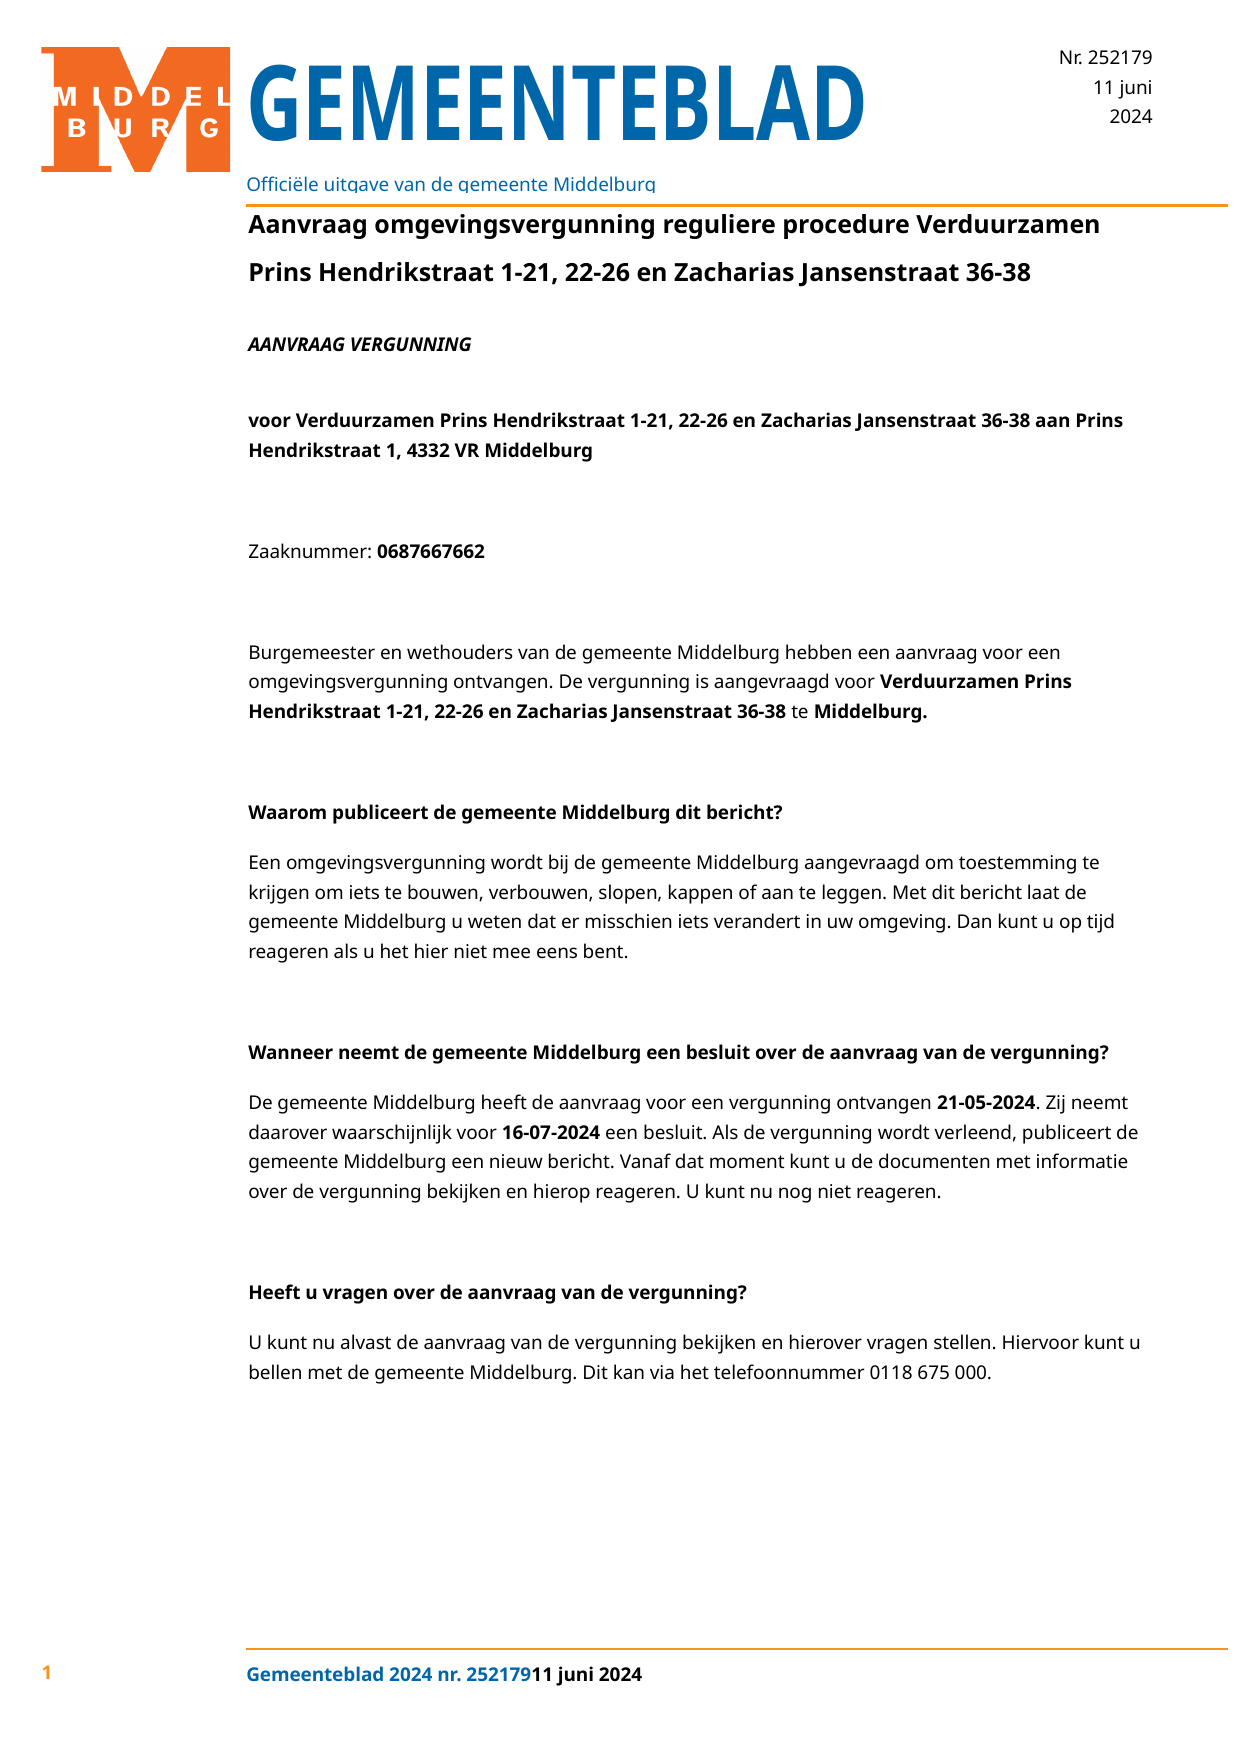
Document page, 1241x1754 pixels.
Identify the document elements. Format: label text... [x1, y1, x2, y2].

text Burgemeester en wethouders van de gemeente Middelburg hebben een aanvraag voor een omgevingsvergunning ontvangen. De vergunning is aangevraagd voor Verduurzamen Prins Hendrikstraat 1-21, 22-26 en Zacharias Jansenstraat 36-38 te Middelburg. [248, 639, 1152, 724]
text Aanvraag omgevingsvergunning reguliere procedure Verduurzamen Prins Hendrikstraat 1-21, 22-26 en Zacharias Jansenstraat 36-38 [248, 207, 1152, 288]
text Een omgevingsvergunning wordt bij de gemeente Middelburg aangevraagd om toestemming te krijgen om iets te bouwen, verbouwen, slopen, kappen of aan te leggen. Met dit bericht laat de gemeente Middelburg u weten dat er misschien iets verandert in uw omgeving. Dan kunt u op tijd reageren als u het hier niet mee eens bent. [248, 849, 1152, 964]
text Zaaknummer: 0687667662 [248, 538, 1152, 564]
text Wanneer neemt de gemeente Middelburg een besluit over de aanvraag van de vergunning? [248, 1039, 1152, 1064]
picture [41, 47, 231, 172]
text voor Verduurzamen Prins Hendrikstraat 1-21, 22-26 en Zacharias Jansenstraat 36-38 aan Prins Hendrikstraat 1, 4332 VR Middelburg [248, 408, 1152, 463]
text Heeft u vragen over de aanvraag van de vergunning? [248, 1279, 1152, 1304]
text De gemeente Middelburg heeft de aanvraag voor een vergunning ontvangen 21-05-2024. Zij neemt daarover waarschijnlijk voor 16-07-2024 een besluit. Als de vergunning wordt verleend, publiceert de gemeente Middelburg een nieuw bericht. Vanaf dat moment kunt u de documenten met informatie over de vergunning bekijken en hierop reageren. U kunt nu nog niet reageren. [248, 1089, 1152, 1204]
text AANVRAAG VERGUNNING [248, 331, 1152, 357]
text U kunt nu alvast de aanvraag van de vergunning bekijken en hierover vragen stellen. Hiervoor kunt u bellen met de gemeente Middelburg. Dit kan via het telefoonnummer 0118 675 000. [248, 1329, 1152, 1384]
text Waarom publiceert de gemeente Middelburg dit bericht? [248, 799, 1152, 824]
